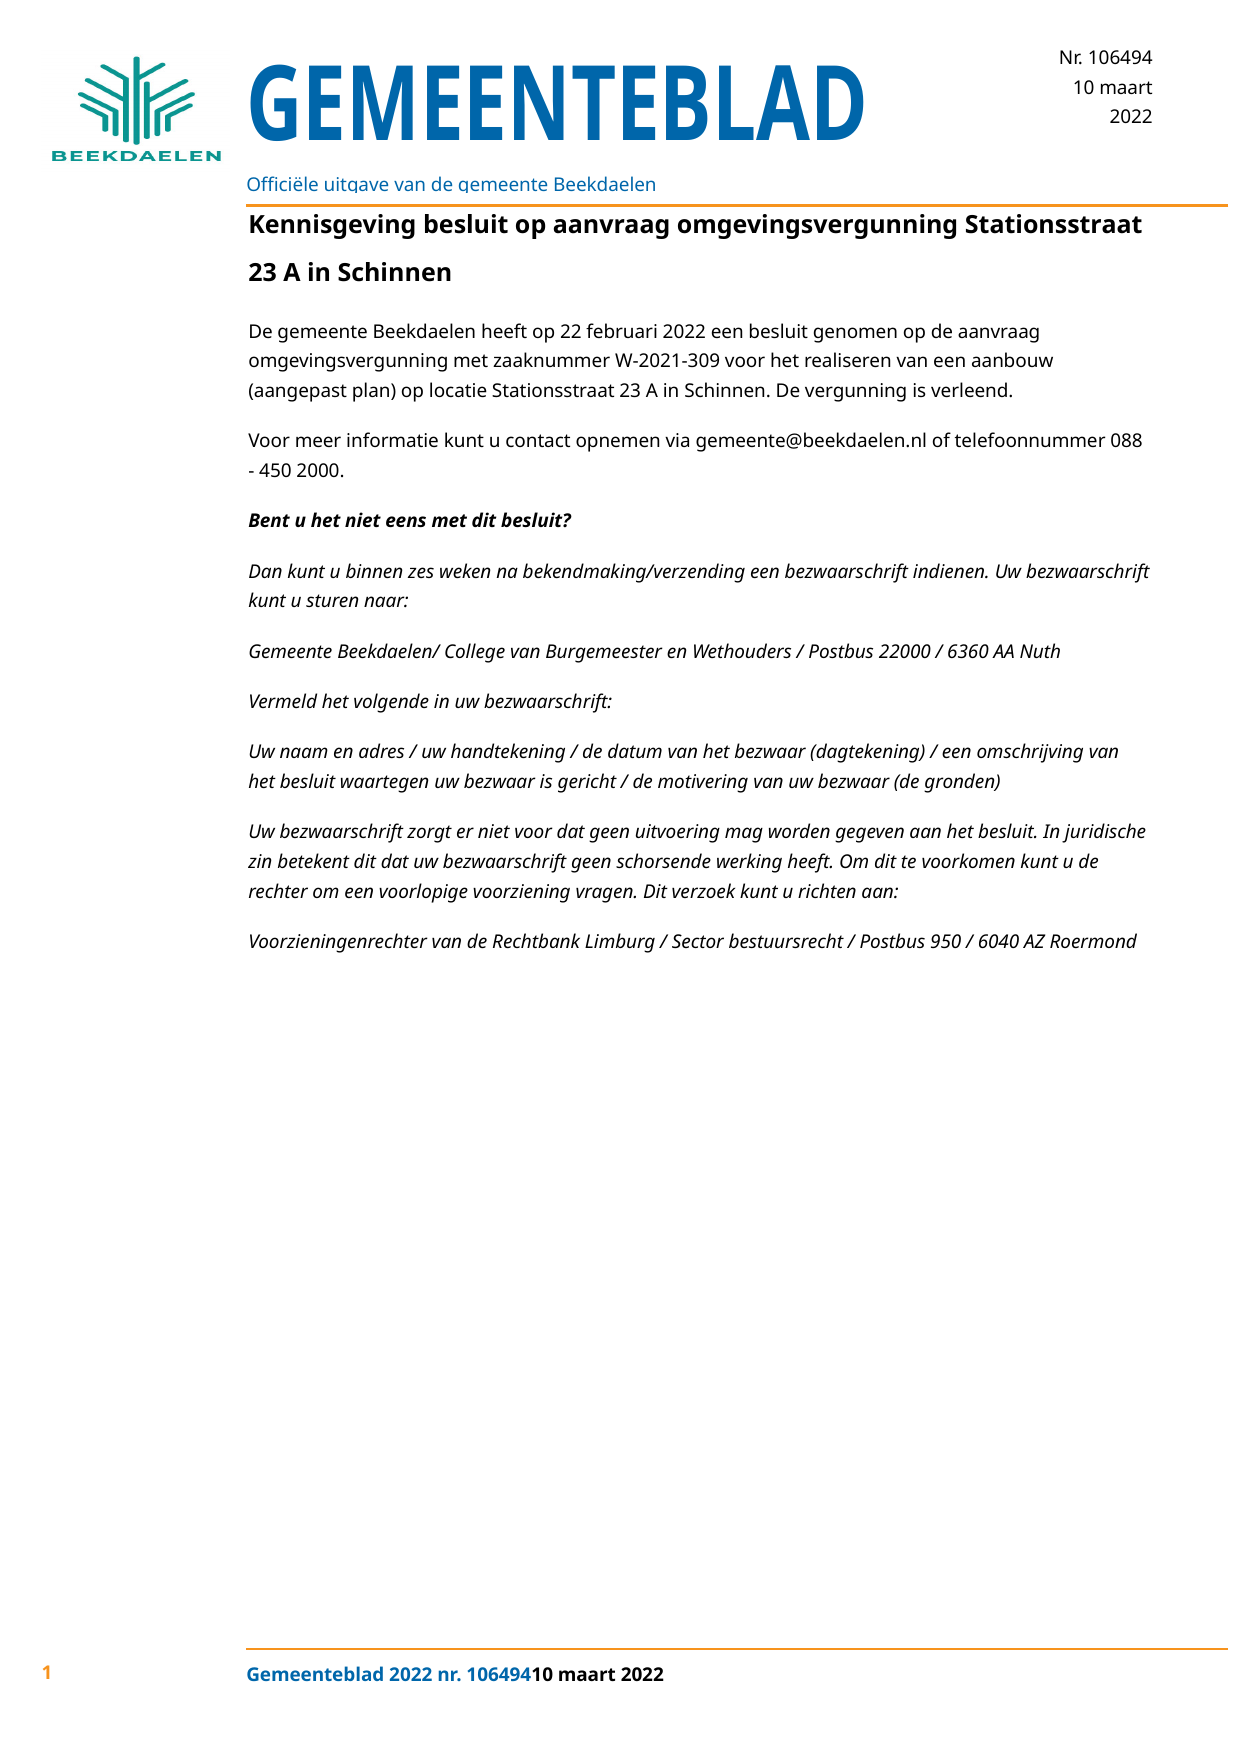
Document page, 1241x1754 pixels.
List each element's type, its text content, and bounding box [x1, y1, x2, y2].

text Voor meer informatie kunt u contact opnemen via gemeente@beekdaelen.nl of telefoonnummer 088 - 450 2000. [248, 427, 1152, 483]
text Uw naam en adres / uw handtekening / de datum van het bezwaar (dagtekening) / een omschrijving van het besluit waartegen uw bezwaar is gericht / de motivering van uw bezwaar (de gronden) [248, 739, 1152, 794]
text Voorzieningenrechter van de Rechtbank Limburg / Sector bestuursrecht / Postbus 950 / 6040 AZ Roermond [248, 928, 1152, 954]
text Uw bezwaarschrift zorgt er niet voor dat geen uitvoering mag worden gegeven aan het besluit. In juridische zin betekent dit dat uw bezwaarschrift geen schorsende werking heeft. Om dit te voorkomen kunt u de rechter om een voorlopige voorziening vragen. Dit verzoek kunt u richten aan: [248, 819, 1152, 904]
text Vermeld het volgende in uw bezwaarschrift: [248, 688, 1152, 714]
text Gemeente Beekdaelen/ College van Burgemeester en Wethouders / Postbus 22000 / 6360 AA Nuth [248, 638, 1152, 664]
text Dan kunt u binnen zes weken na bekendmaking/verzending een bezwaarschrift indienen. Uw bezwaarschrift kunt u sturen naar: [248, 558, 1152, 613]
picture [41, 47, 231, 172]
text Kennisgeving besluit op aanvraag omgevingsvergunning Stationsstraat 23 A in Schinnen [248, 207, 1152, 288]
text De gemeente Beekdaelen heeft op 22 februari 2022 een besluit genomen op de aanvraag omgevingsvergunning met zaaknummer W-2021-309 voor het realiseren van een aanbouw (aangepast plan) op locatie Stationsstraat 23 A in Schinnen. De vergunning is verleend. [248, 318, 1152, 403]
text Bent u het niet eens met dit besluit? [248, 507, 1152, 533]
